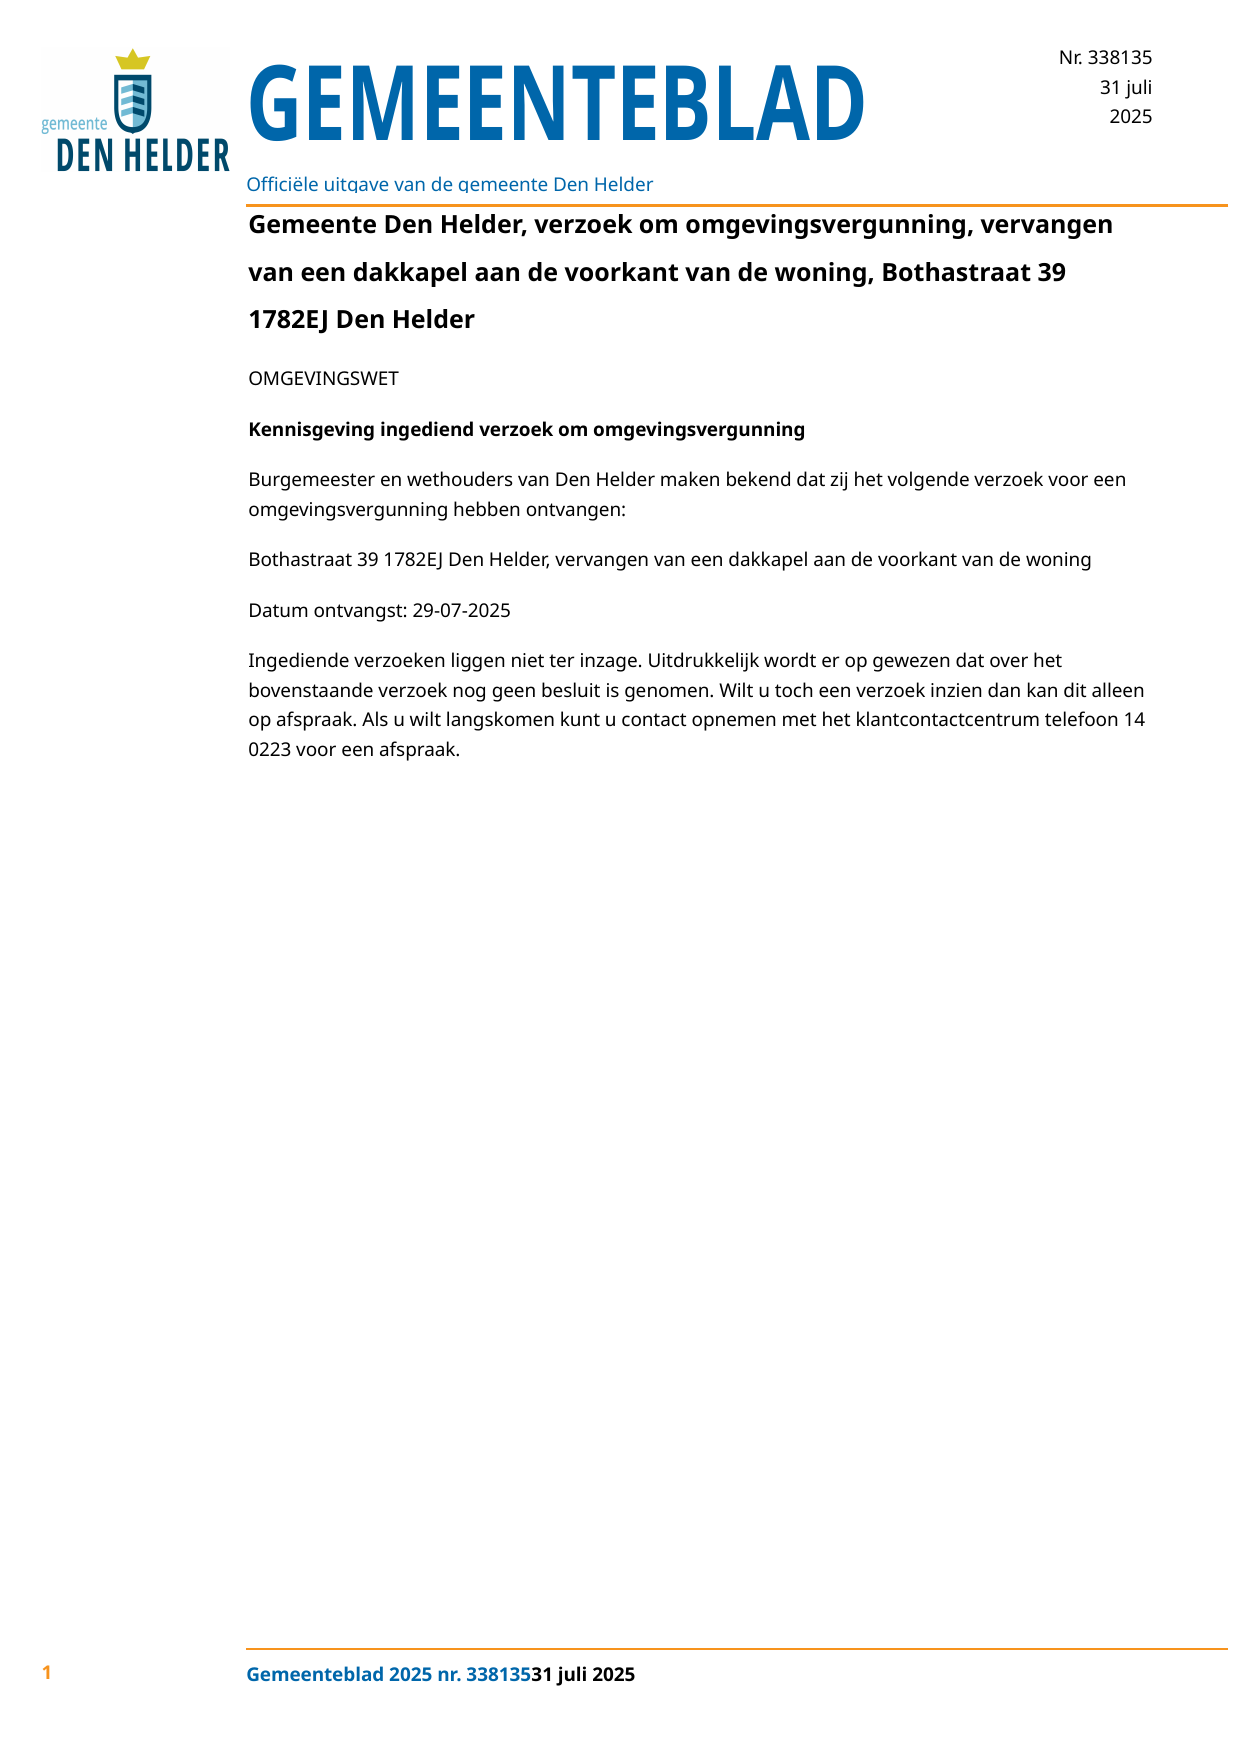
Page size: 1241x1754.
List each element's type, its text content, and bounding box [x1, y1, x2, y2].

text OMGEVINGSWET [248, 366, 1152, 391]
picture [63, 144, 68, 165]
picture [130, 157, 135, 172]
picture [220, 160, 224, 172]
picture [100, 154, 106, 172]
text Ingediende verzoeken liggen niet ter inzage. Uitdrukkelijk wordt er op gewezen dat over het bovenstaande verzoek nog geen besluit is genomen. Wilt u toch een verzoek inzien dan kan dit alleen op afspraak. Als u wilt langskomen kunt u contact opnemen met het klantcontactcentrum telefoon 14 0223 voor een afspraak. [248, 647, 1152, 762]
text Gemeente Den Helder, verzoek om omgevingsvergunning, vervangen van een dakkapel aan de voorkant van de woning, Bothastraat 39 1782EJ Den Helder [248, 207, 1152, 336]
text Datum ontvangst: 29-07-2025 [248, 597, 1152, 622]
text Bothastraat 39 1782EJ Den Helder, vervangen van een dakkapel aan de voorkant van de woning [248, 546, 1152, 572]
text Kennisgeving ingediend verzoek om omgevingsvergunning [248, 416, 1152, 442]
picture [41, 47, 231, 172]
text Burgemeester en wethouders van Den Helder maken bekend dat zij het volgende verzoek voor een omgevingsvergunning hebben ontvangen: [248, 466, 1152, 522]
picture [182, 144, 187, 165]
